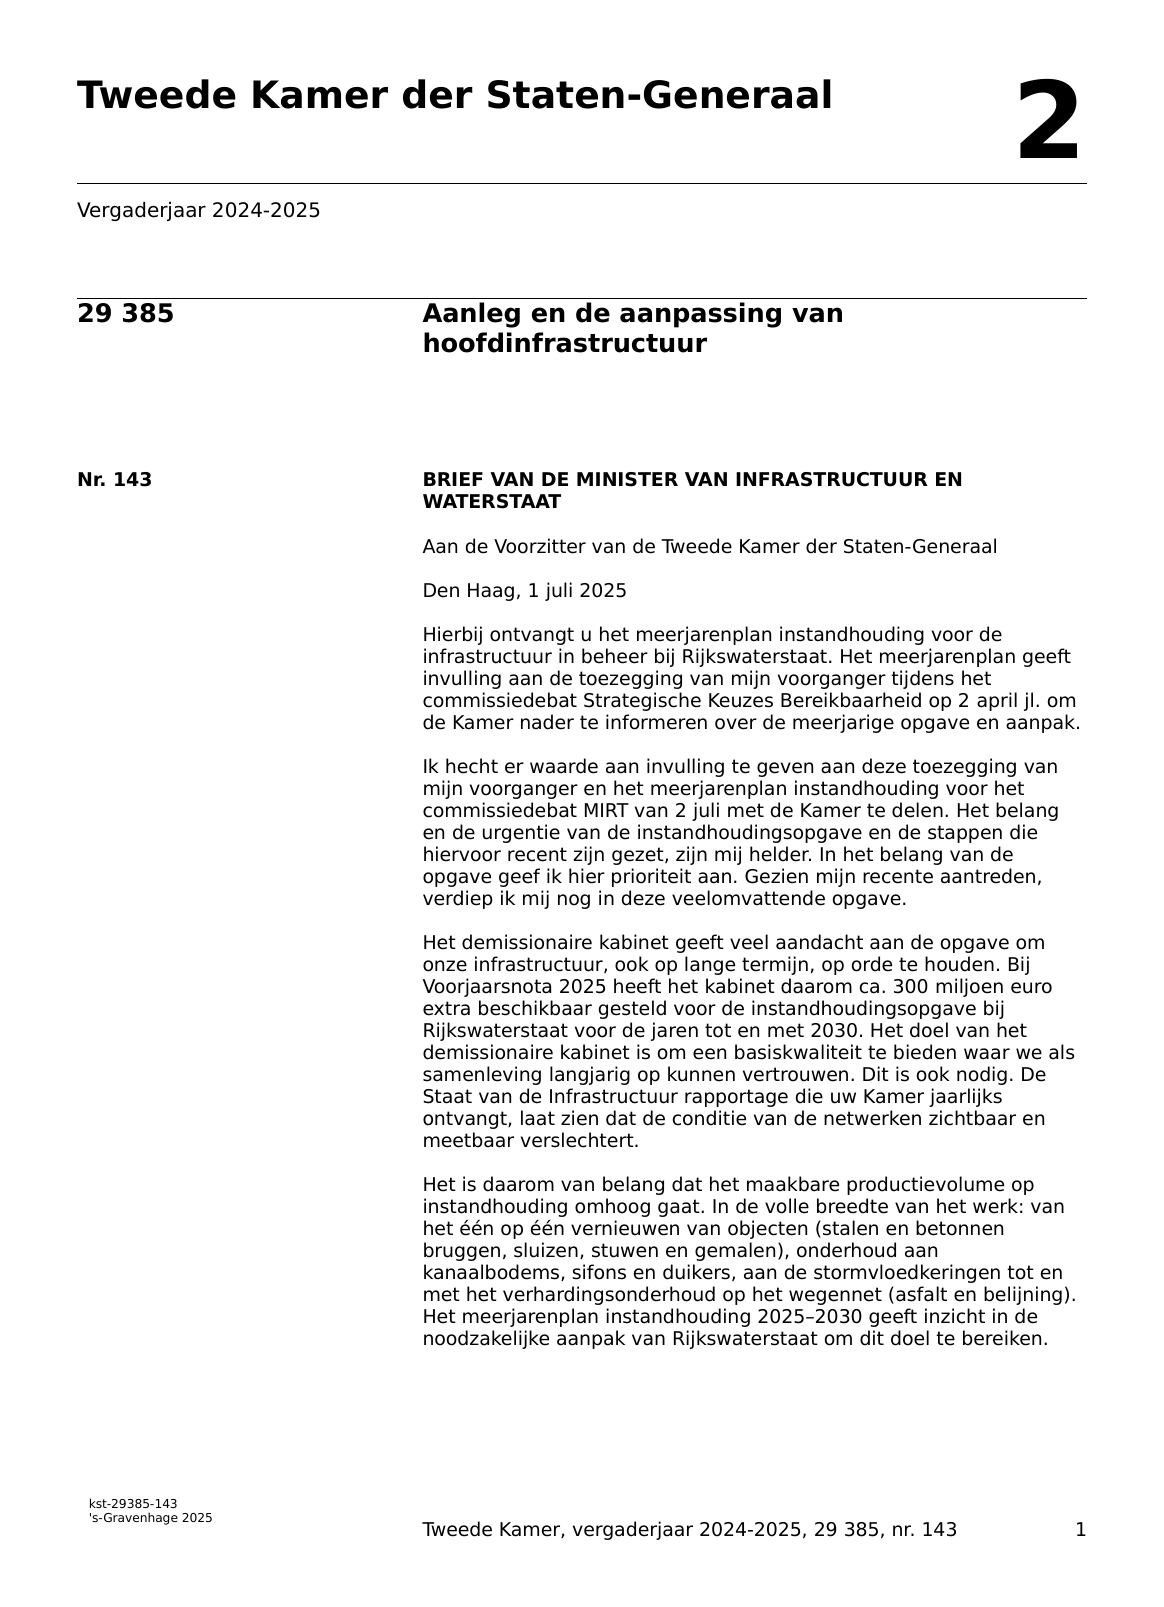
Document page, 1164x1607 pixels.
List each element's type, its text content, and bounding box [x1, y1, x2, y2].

subtitle Nr. 143 BRIEF VAN DE MINISTER VAN INFRASTRUCTUUR EN WATERSTAAT [77, 469, 1087, 513]
text Het demissionaire kabinet geeft veel aandacht aan de opgave om onze infrastructuur, ook op lange termijn, op orde te houden. Bij Voorjaarsnota 2025 heeft het kabinet daarom ca. 300 miljoen euro extra beschikbaar gesteld voor de instandhoudingsopgave bij Rijkswaterstaat voor de jaren tot en met 2030. Het doel van het demissionaire kabinet is om een basiskwaliteit te bieden waar we als samenleving langjarig op kunnen vertrouwen. Dit is ook nodig. De Staat van de Infrastructuur rapportage die uw Kamer jaarlijks ontvangt, laat zien dat de conditie van de netwerken zichtbaar en meetbaar verslechtert. [422, 932, 1087, 1152]
table_header 2 [886, 59, 1087, 183]
text Aan de Voorzitter van de Tweede Kamer der Staten-Generaal [422, 536, 1087, 557]
text Ik hecht er waarde aan invulling te geven aan deze toezegging van mijn voorganger en het meerjarenplan instandhouding voor het commissiedebat MIRT van 2 juli met de Kamer te delen. Het belang en de urgentie van de instandhoudingsopgave en de stappen die hiervoor recent zijn gezet, zijn mij helder. In het belang van de opgave geef ik hier prioriteit aan. Gezien mijn recente aantreden, verdiep ik mij nog in deze veelomvattende opgave. [422, 756, 1087, 910]
table_cell Vergaderjaar 2024-2025 [77, 184, 1087, 298]
text Den Haag, 1 juli 2025 [422, 580, 1087, 602]
text Het is daarom van belang dat het maakbare productievolume op instandhouding omhoog gaat. In de volle breedte van het werk: van het één op één vernieuwen van objecten (stalen en betonnen bruggen, sluizen, stuwen en gemalen), onderhoud aan kanaalbodems, sifons en duikers, aan de stormvloedkeringen tot en met het verhardingsonderhoud op het wegennet (asfalt en belijning). Het meerjarenplan instandhouding 2025–2030 geeft inzicht in de noodzakelijke aanpak van Rijkswaterstaat om dit doel te bereiken. [422, 1174, 1087, 1350]
text 's-Gravenhage 2025 [88, 1511, 323, 1525]
subtitle 29 385 Aanleg en de aanpassing van hoofdinfrastructuur [77, 299, 1087, 358]
text Hierbij ontvangt u het meerjarenplan instandhouding voor de infrastructuur in beheer bij Rijkswaterstaat. Het meerjarenplan geeft invulling aan de toezegging van mijn voorganger tijdens het commissiedebat Strategische Keuzes Bereikbaarheid op 2 april jl. om de Kamer nader te informeren over de meerjarige opgave en aanpak. [422, 624, 1087, 734]
table_header Tweede Kamer der Staten-Generaal [77, 59, 886, 183]
text kst-29385-143 [88, 1497, 323, 1511]
